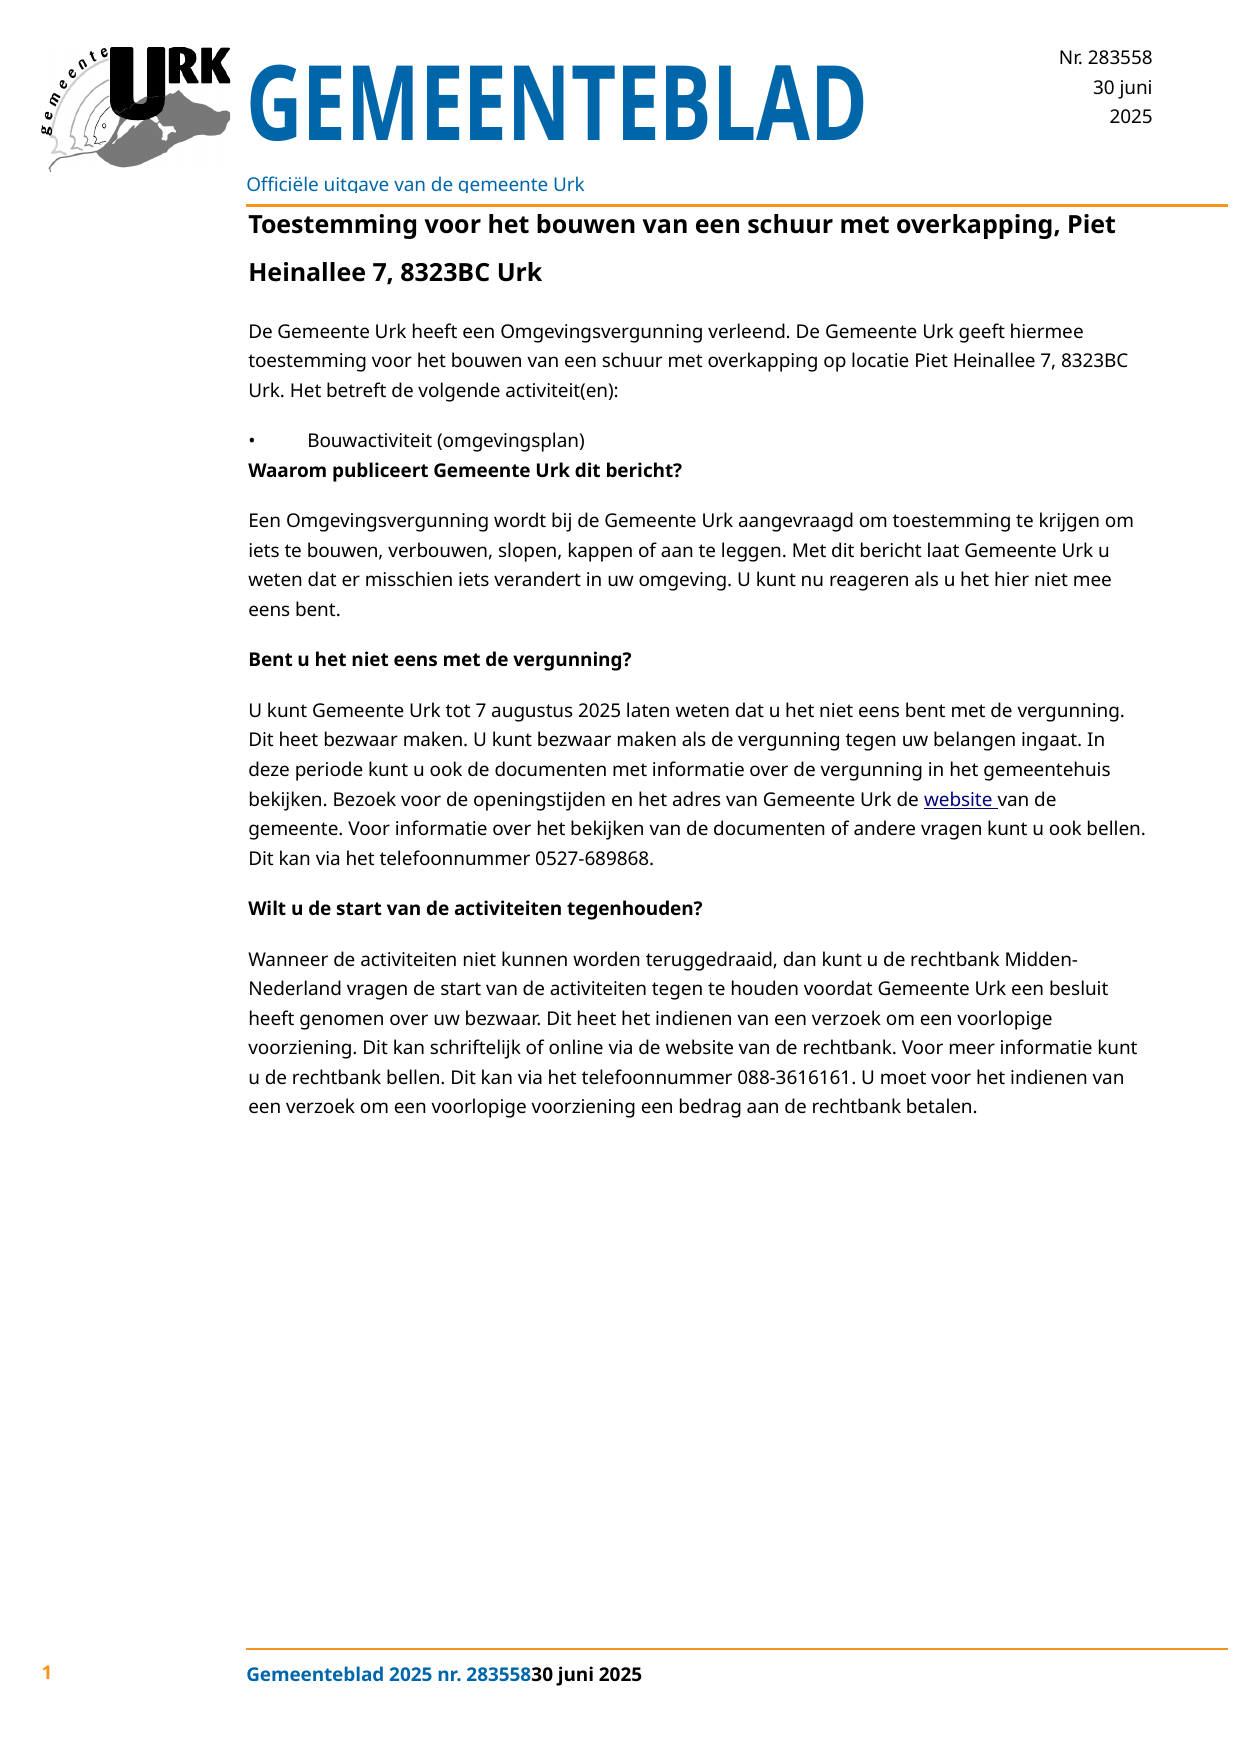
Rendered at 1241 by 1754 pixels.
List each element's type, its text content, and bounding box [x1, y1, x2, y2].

text U kunt Gemeente Urk tot 7 augustus 2025 laten weten dat u het niet eens bent met de vergunning. Dit heet bezwaar maken. U kunt bezwaar maken als de vergunning tegen uw belangen ingaat. In deze periode kunt u ook de documenten met informatie over de vergunning in het gemeentehuis bekijken. Bezoek voor de openingstijden en het adres van Gemeente Urk de website van de gemeente. Voor informatie over het bekijken van de documenten of andere vragen kunt u ook bellen. Dit kan via het telefoonnummer 0527-689868. [248, 697, 1152, 871]
text Toestemming voor het bouwen van een schuur met overkapping, Piet Heinallee 7, 8323BC Urk [248, 207, 1152, 288]
text Wanneer de activiteiten niet kunnen worden teruggedraaid, dan kunt u de rechtbank Midden-Nederland vragen de start van de activiteiten tegen te houden voordat Gemeente Urk een besluit heeft genomen over uw bezwaar. Dit heet het indienen van een verzoek om een voorlopige voorziening. Dit kan schriftelijk of online via de website van de rechtbank. Voor meer informatie kunt u de rechtbank bellen. Dit kan via het telefoonnummer 088-3616161. U moet voor het indienen van een verzoek om een voorlopige voorziening een bedrag aan de rechtbank betalen. [248, 946, 1152, 1119]
text Bent u het niet eens met de vergunning? [248, 647, 1152, 672]
text Een Omgevingsvergunning wordt bij de Gemeente Urk aangevraagd om toestemming te krijgen om iets te bouwen, verbouwen, slopen, kappen of aan te leggen. Met dit bericht laat Gemeente Urk u weten dat er misschien iets verandert in uw omgeving. U kunt nu reageren als u het hier niet mee eens bent. [248, 507, 1152, 622]
text De Gemeente Urk heeft een Omgevingsvergunning verleend. De Gemeente Urk geeft hiermee toestemming voor het bouwen van een schuur met overkapping op locatie Piet Heinallee 7, 8323BC Urk. Het betreft de volgende activiteit(en): [248, 318, 1152, 403]
text Wilt u de start van de activiteiten tegenhouden? [248, 895, 1152, 921]
picture [41, 47, 231, 172]
list Bouwactiviteit (omgevingsplan) [248, 427, 1152, 453]
text Waarom publiceert Gemeente Urk dit bericht? [248, 457, 1152, 483]
